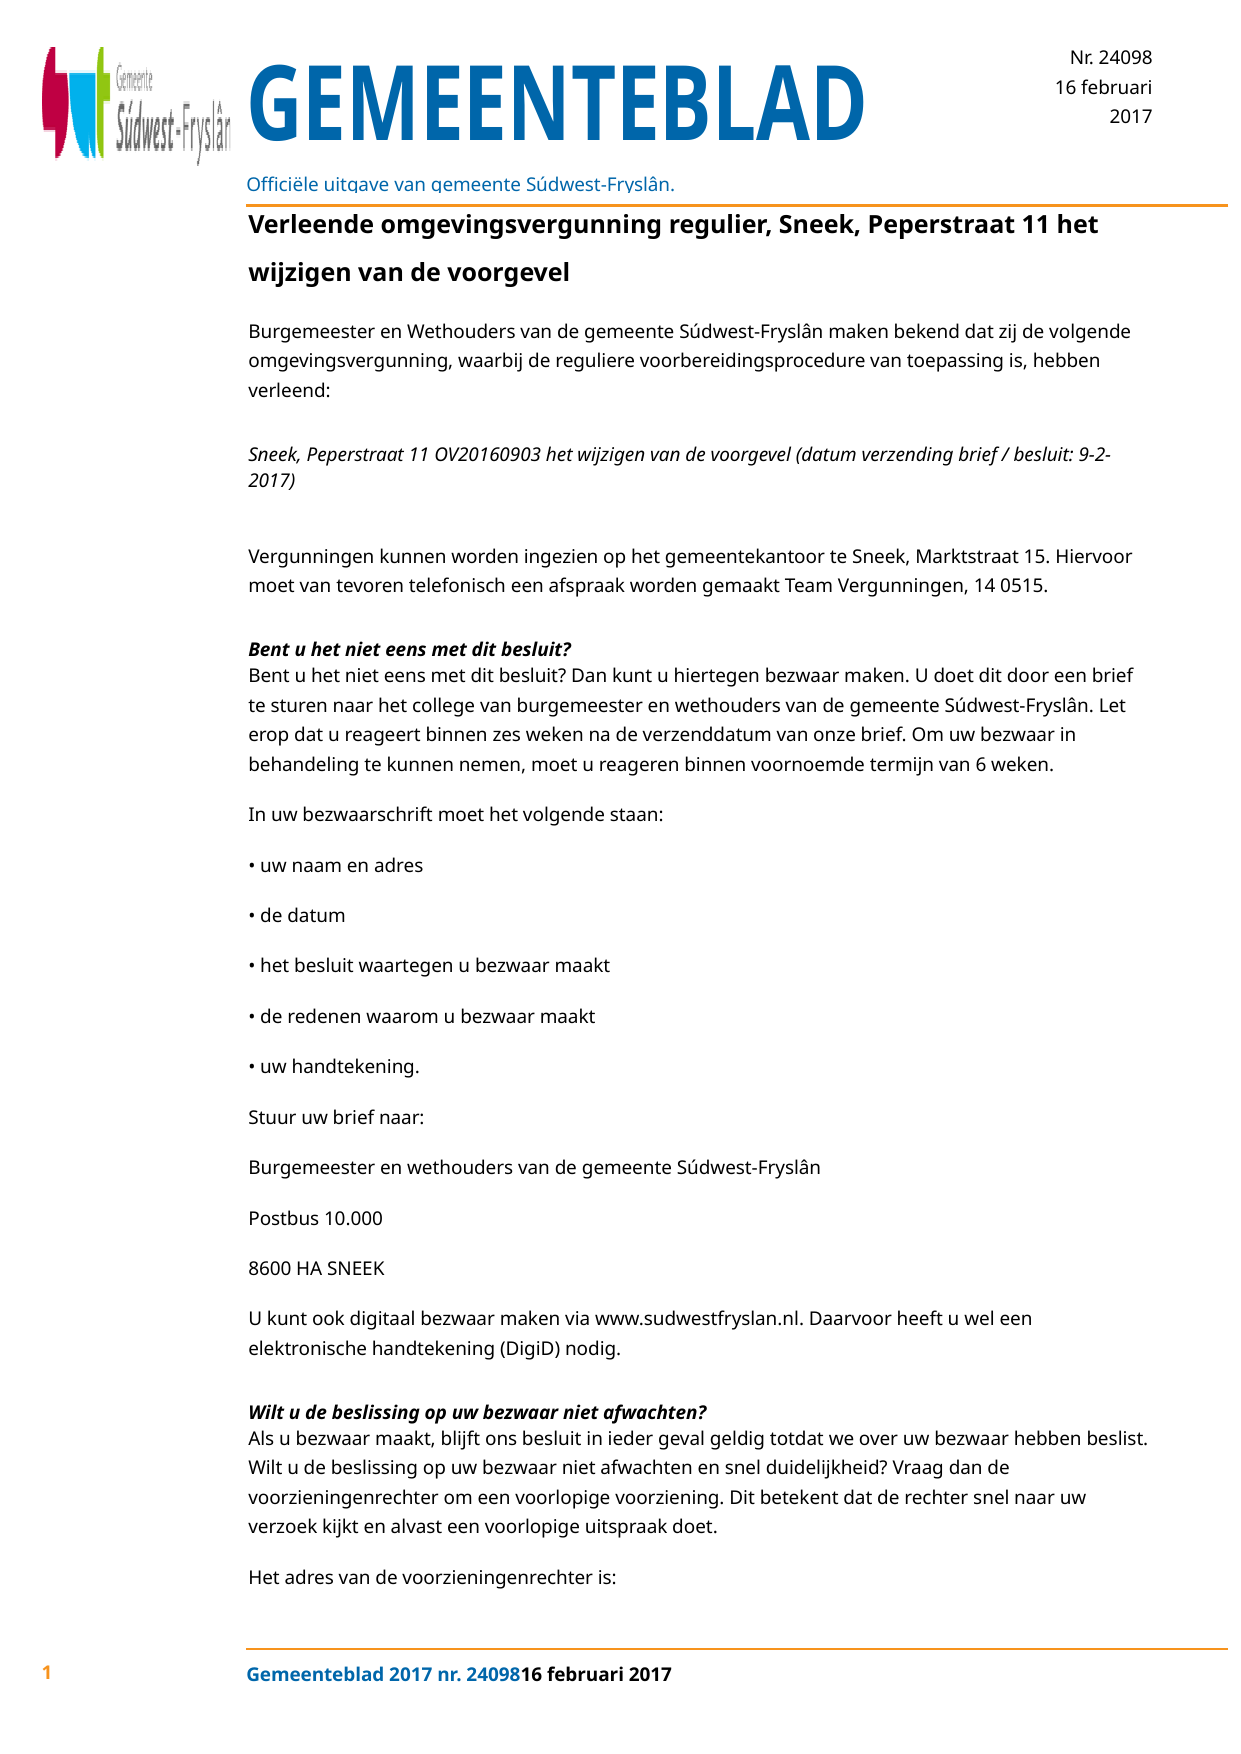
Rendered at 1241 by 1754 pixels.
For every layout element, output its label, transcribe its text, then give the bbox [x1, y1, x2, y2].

text • de datum [248, 902, 1152, 928]
text • de redenen waarom u bezwaar maakt [248, 1003, 1152, 1029]
text • uw handtekening. [248, 1053, 1152, 1079]
text Als u bezwaar maakt, blijft ons besluit in ieder geval geldig totdat we over uw bezwaar hebben beslist. Wilt u de beslissing op uw bezwaar niet afwachten en snel duidelijkheid? Vraag dan de voorzieningenrechter om een voorlopige voorziening. Dit betekent dat de rechter snel naar uw verzoek kijkt en alvast een voorlopige uitspraak doet. [248, 1425, 1152, 1539]
text Bent u het niet eens met dit besluit? [248, 636, 1152, 662]
text U kunt ook digitaal bezwaar maken via www.sudwestfryslan.nl. Daarvoor heeft u wel een elektronische handtekening (DigiD) nodig. [248, 1306, 1152, 1361]
text Sneek, Peperstraat 11 OV20160903 het wijzigen van de voorgevel (datum verzending brief / besluit: 9-2-2017) [248, 441, 1152, 492]
text Burgemeester en Wethouders van de gemeente Súdwest-Fryslân maken bekend dat zij de volgende omgevingsvergunning, waarbij de reguliere voorbereidingsprocedure van toepassing is, hebben verleend: [248, 318, 1152, 403]
text Het adres van de voorzieningenrechter is: [248, 1564, 1152, 1590]
text Postbus 10.000 [248, 1205, 1152, 1230]
text Burgemeester en wethouders van de gemeente Súdwest-Fryslân [248, 1154, 1152, 1180]
text Stuur uw brief naar: [248, 1104, 1152, 1129]
text Vergunningen kunnen worden ingezien op het gemeentekantoor te Sneek, Marktstraat 15. Hiervoor moet van tevoren telefonisch een afspraak worden gemaakt Team Vergunningen, 14 0515. [248, 543, 1152, 598]
text Bent u het niet eens met dit besluit? Dan kunt u hiertegen bezwaar maken. U doet dit door een brief te sturen naar het college van burgemeester en wethouders van de gemeente Súdwest-Fryslân. Let erop dat u reageert binnen zes weken na de verzenddatum van onze brief. Om uw bezwaar in behandeling te kunnen nemen, moet u reageren binnen voornoemde termijn van 6 weken. [248, 662, 1152, 777]
text 8600 HA SNEEK [248, 1255, 1152, 1281]
text Wilt u de beslissing op uw bezwaar niet afwachten? [248, 1399, 1152, 1425]
text • het besluit waartegen u bezwaar maakt [248, 953, 1152, 978]
text • uw naam en adres [248, 852, 1152, 877]
text In uw bezwaarschrift moet het volgende staan: [248, 801, 1152, 827]
text Verleende omgevingsvergunning regulier, Sneek, Peperstraat 11 het wijzigen van de voorgevel [248, 207, 1152, 288]
picture [41, 47, 231, 172]
